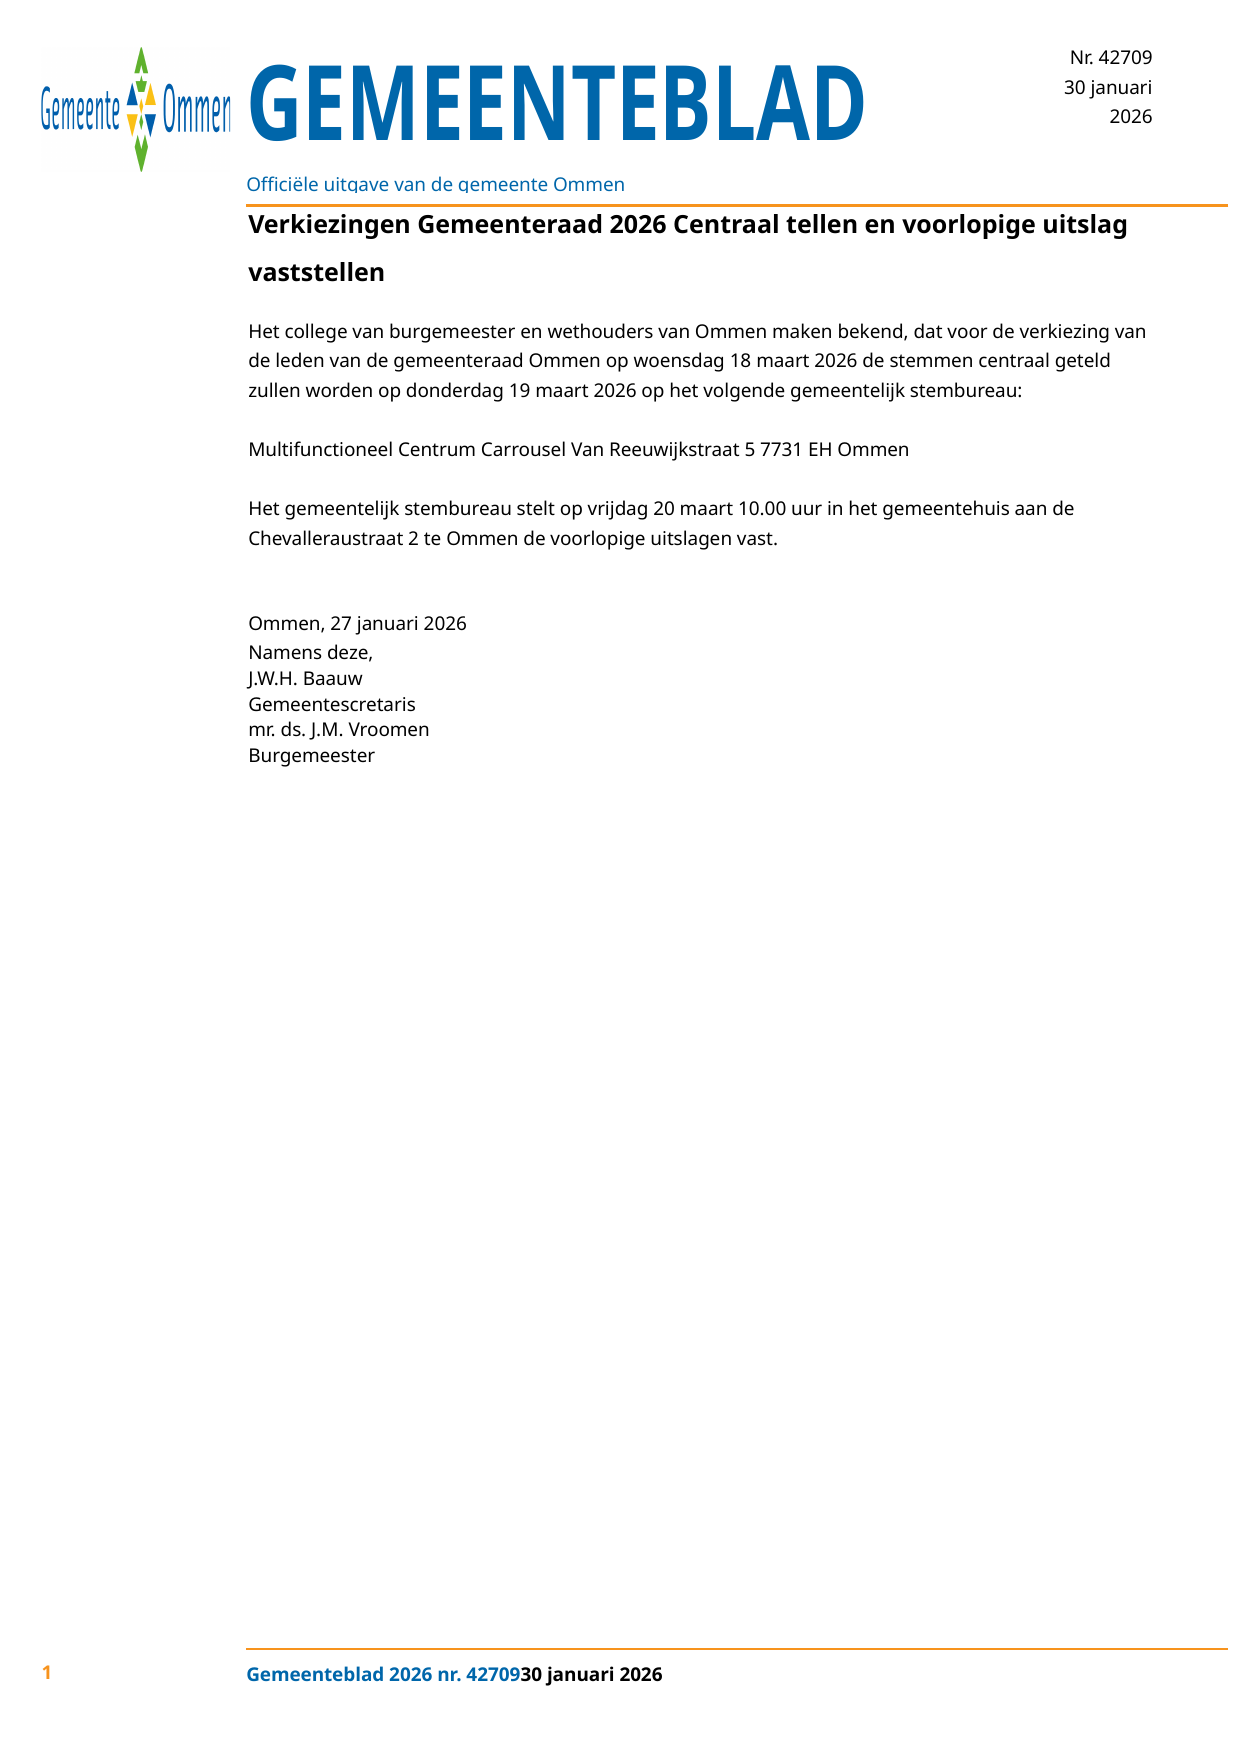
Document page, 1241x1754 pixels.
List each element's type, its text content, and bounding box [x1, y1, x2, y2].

text Namens deze, [248, 639, 1152, 665]
text Ommen, 27 januari 2026 [248, 610, 1152, 636]
text Burgemeester [248, 742, 1152, 768]
text mr. ds. J.M. Vroomen [248, 717, 1152, 742]
text Multifunctioneel Centrum Carrousel Van Reeuwijkstraat 5 7731 EH Ommen [248, 436, 1152, 462]
text J.W.H. Baauw [248, 665, 1152, 691]
text Gemeentescretaris [248, 691, 1152, 717]
text Verkiezingen Gemeenteraad 2026 Centraal tellen en voorlopige uitslag vaststellen [248, 207, 1152, 288]
text Het college van burgemeester en wethouders van Ommen maken bekend, dat voor de verkiezing van de leden van de gemeenteraad Ommen op woensdag 18 maart 2026 de stemmen centraal geteld zullen worden op donderdag 19 maart 2026 op het volgende gemeentelijk stembureau: [248, 318, 1152, 403]
text Het gemeentelijk stembureau stelt op vrijdag 20 maart 10.00 uur in het gemeentehuis aan de Chevalleraustraat 2 te Ommen de voorlopige uitslagen vast. [248, 495, 1152, 551]
picture [41, 47, 231, 172]
